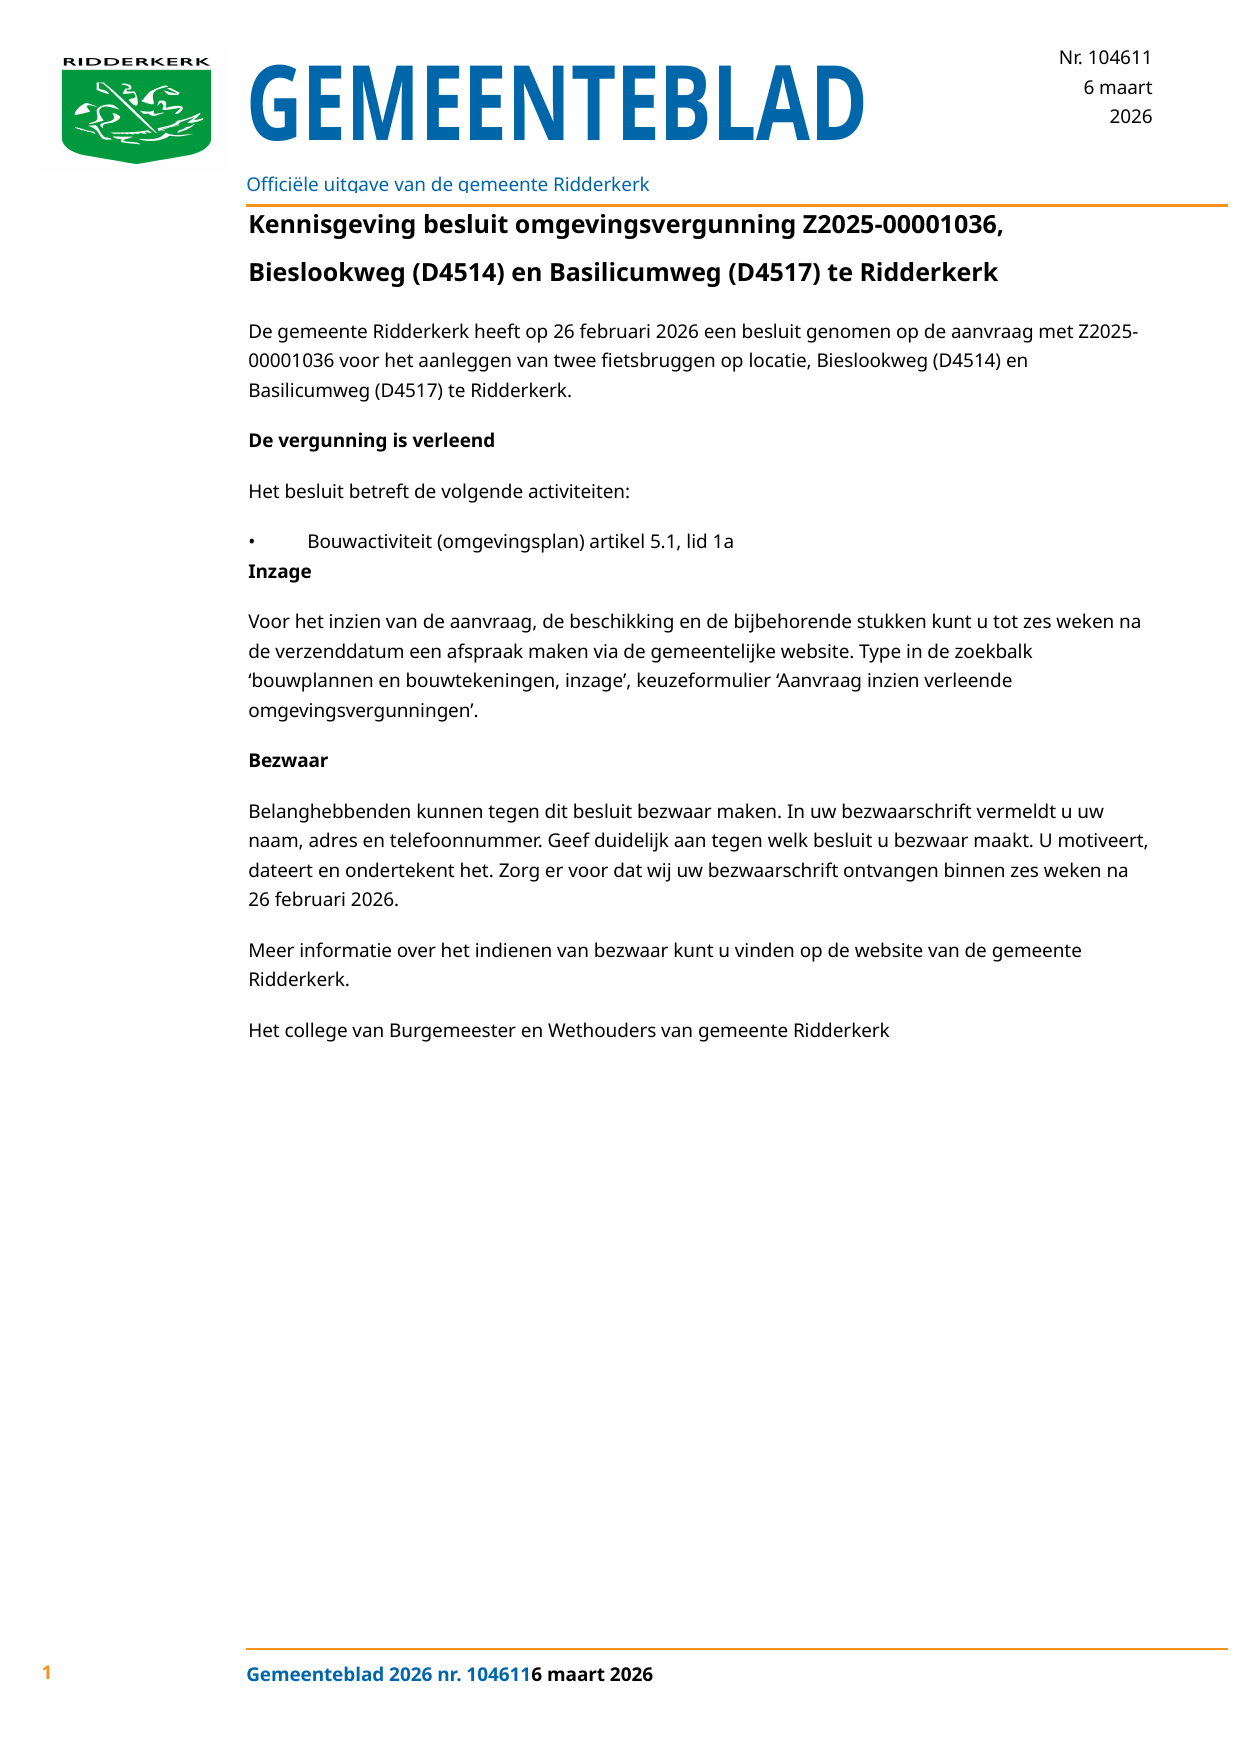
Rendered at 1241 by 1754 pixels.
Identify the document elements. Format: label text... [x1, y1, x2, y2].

text Bezwaar [248, 747, 1152, 773]
list Bouwactiviteit (omgevingsplan) artikel 5.1, lid 1a [248, 528, 1152, 554]
picture [41, 47, 231, 172]
text Het besluit betreft de volgende activiteiten: [248, 478, 1152, 504]
text Meer informatie over het indienen van bezwaar kunt u vinden op de website van de gemeente Ridderkerk. [248, 937, 1152, 992]
text Het college van Burgemeester en Wethouders van gemeente Ridderkerk [248, 1017, 1152, 1043]
text Kennisgeving besluit omgevingsvergunning Z2025-00001036, Bieslookweg (D4514) en Basilicumweg (D4517) te Ridderkerk [248, 207, 1152, 288]
text De gemeente Ridderkerk heeft op 26 februari 2026 een besluit genomen op de aanvraag met Z2025-00001036 voor het aanleggen van twee fietsbruggen op locatie, Bieslookweg (D4514) en Basilicumweg (D4517) te Ridderkerk. [248, 318, 1152, 403]
text De vergunning is verleend [248, 427, 1152, 453]
text Voor het inzien van de aanvraag, de beschikking en de bijbehorende stukken kunt u tot zes weken na de verzenddatum een afspraak maken via de gemeentelijke website. Type in de zoekbalk ‘bouwplannen en bouwtekeningen, inzage’, keuzeformulier ‘Aanvraag inzien verleende omgevingsvergunningen’. [248, 608, 1152, 723]
text Inzage [248, 558, 1152, 584]
text Belanghebbenden kunnen tegen dit besluit bezwaar maken. In uw bezwaarschrift vermeldt u uw naam, adres en telefoonnummer. Geef duidelijk aan tegen welk besluit u bezwaar maakt. U motiveert, dateert en ondertekent het. Zorg er voor dat wij uw bezwaarschrift ontvangen binnen zes weken na 26 februari 2026. [248, 798, 1152, 912]
